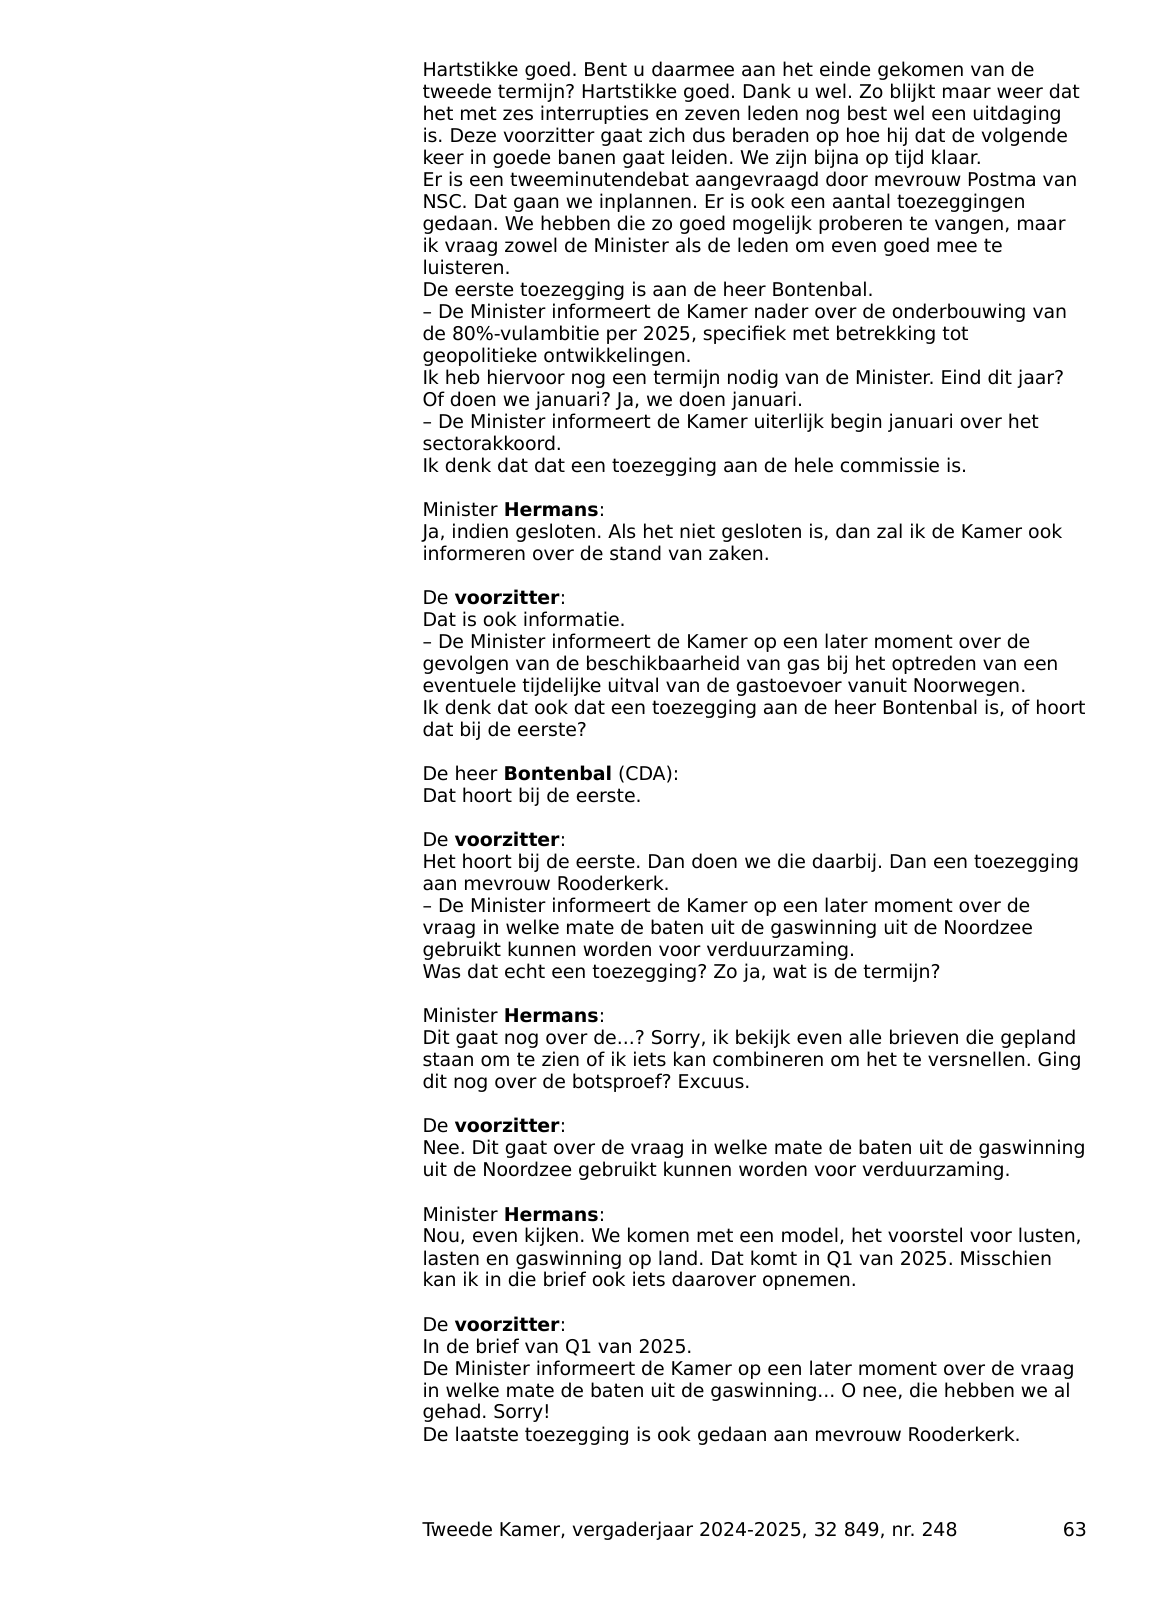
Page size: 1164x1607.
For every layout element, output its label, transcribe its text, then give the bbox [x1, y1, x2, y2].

text Minister Hermans: [422, 499, 1087, 521]
text Ik heb hiervoor nog een termijn nodig van de Minister. Eind dit jaar? Of doen we januari? Ja, we doen januari. [422, 367, 1087, 411]
text De voorzitter: [422, 1313, 1087, 1336]
text – De Minister informeert de Kamer op een later moment over de gevolgen van de beschikbaarheid van gas bij het optreden van een eventuele tijdelijke uitval van de gastoevoer vanuit Noorwegen. [422, 631, 1087, 697]
text – De Minister informeert de Kamer nader over de onderbouwing van de 80%-vulambitie per 2025, specifiek met betrekking tot geopolitieke ontwikkelingen. [422, 301, 1087, 367]
text – De Minister informeert de Kamer op een later moment over de vraag in welke mate de baten uit de gaswinning uit de Noordzee gebruikt kunnen worden voor verduurzaming. [422, 895, 1087, 961]
text Dat hoort bij de eerste. [422, 785, 1087, 807]
text De heer Bontenbal (CDA): [422, 763, 1087, 785]
text De voorzitter: [422, 829, 1087, 851]
text De voorzitter: [422, 587, 1087, 609]
text Ja, indien gesloten. Als het niet gesloten is, dan zal ik de Kamer ook informeren over de stand van zaken. [422, 521, 1087, 565]
text Hartstikke goed. Bent u daarmee aan het einde gekomen van de tweede termijn? Hartstikke goed. Dank u wel. Zo blijkt maar weer dat het met zes interrupties en zeven leden nog best wel een uitdaging is. Deze voorzitter gaat zich dus beraden op hoe hij dat de volgende keer in goede banen gaat leiden. We zijn bijna op tijd klaar. [422, 59, 1087, 169]
text Dat is ook informatie. [422, 609, 1087, 631]
text Minister Hermans: [422, 1203, 1087, 1225]
text De voorzitter: [422, 1115, 1087, 1137]
text Nee. Dit gaat over de vraag in welke mate de baten uit de gaswinning uit de Noordzee gebruikt kunnen worden voor verduurzaming. [422, 1137, 1087, 1181]
text In de brief van Q1 van 2025. [422, 1336, 1087, 1357]
text Was dat echt een toezegging? Zo ja, wat is de termijn? [422, 961, 1087, 983]
text Ik denk dat ook dat een toezegging aan de heer Bontenbal is, of hoort dat bij de eerste? [422, 697, 1087, 741]
text De eerste toezegging is aan de heer Bontenbal. [422, 279, 1087, 301]
text Er is een tweeminutendebat aangevraagd door mevrouw Postma van NSC. Dat gaan we inplannen. Er is ook een aantal toezeggingen gedaan. We hebben die zo goed mogelijk proberen te vangen, maar ik vraag zowel de Minister als de leden om even goed mee te luisteren. [422, 169, 1087, 279]
text Dit gaat nog over de...? Sorry, ik bekijk even alle brieven die gepland staan om te zien of ik iets kan combineren om het te versnellen. Ging dit nog over de botsproef? Excuus. [422, 1027, 1087, 1093]
text Het hoort bij de eerste. Dan doen we die daarbij. Dan een toezegging aan mevrouw Rooderkerk. [422, 851, 1087, 895]
text Minister Hermans: [422, 1005, 1087, 1027]
text – De Minister informeert de Kamer uiterlijk begin januari over het sectorakkoord. [422, 411, 1087, 455]
text Nou, even kijken. We komen met een model, het voorstel voor lusten, lasten en gaswinning op land. Dat komt in Q1 van 2025. Misschien kan ik in die brief ook iets daarover opnemen. [422, 1225, 1087, 1291]
text Ik denk dat dat een toezegging aan de hele commissie is. [422, 455, 1087, 477]
text De laatste toezegging is ook gedaan aan mevrouw Rooderkerk. [422, 1423, 1087, 1445]
text De Minister informeert de Kamer op een later moment over de vraag in welke mate de baten uit de gaswinning... O nee, die hebben we al gehad. Sorry! [422, 1357, 1087, 1423]
